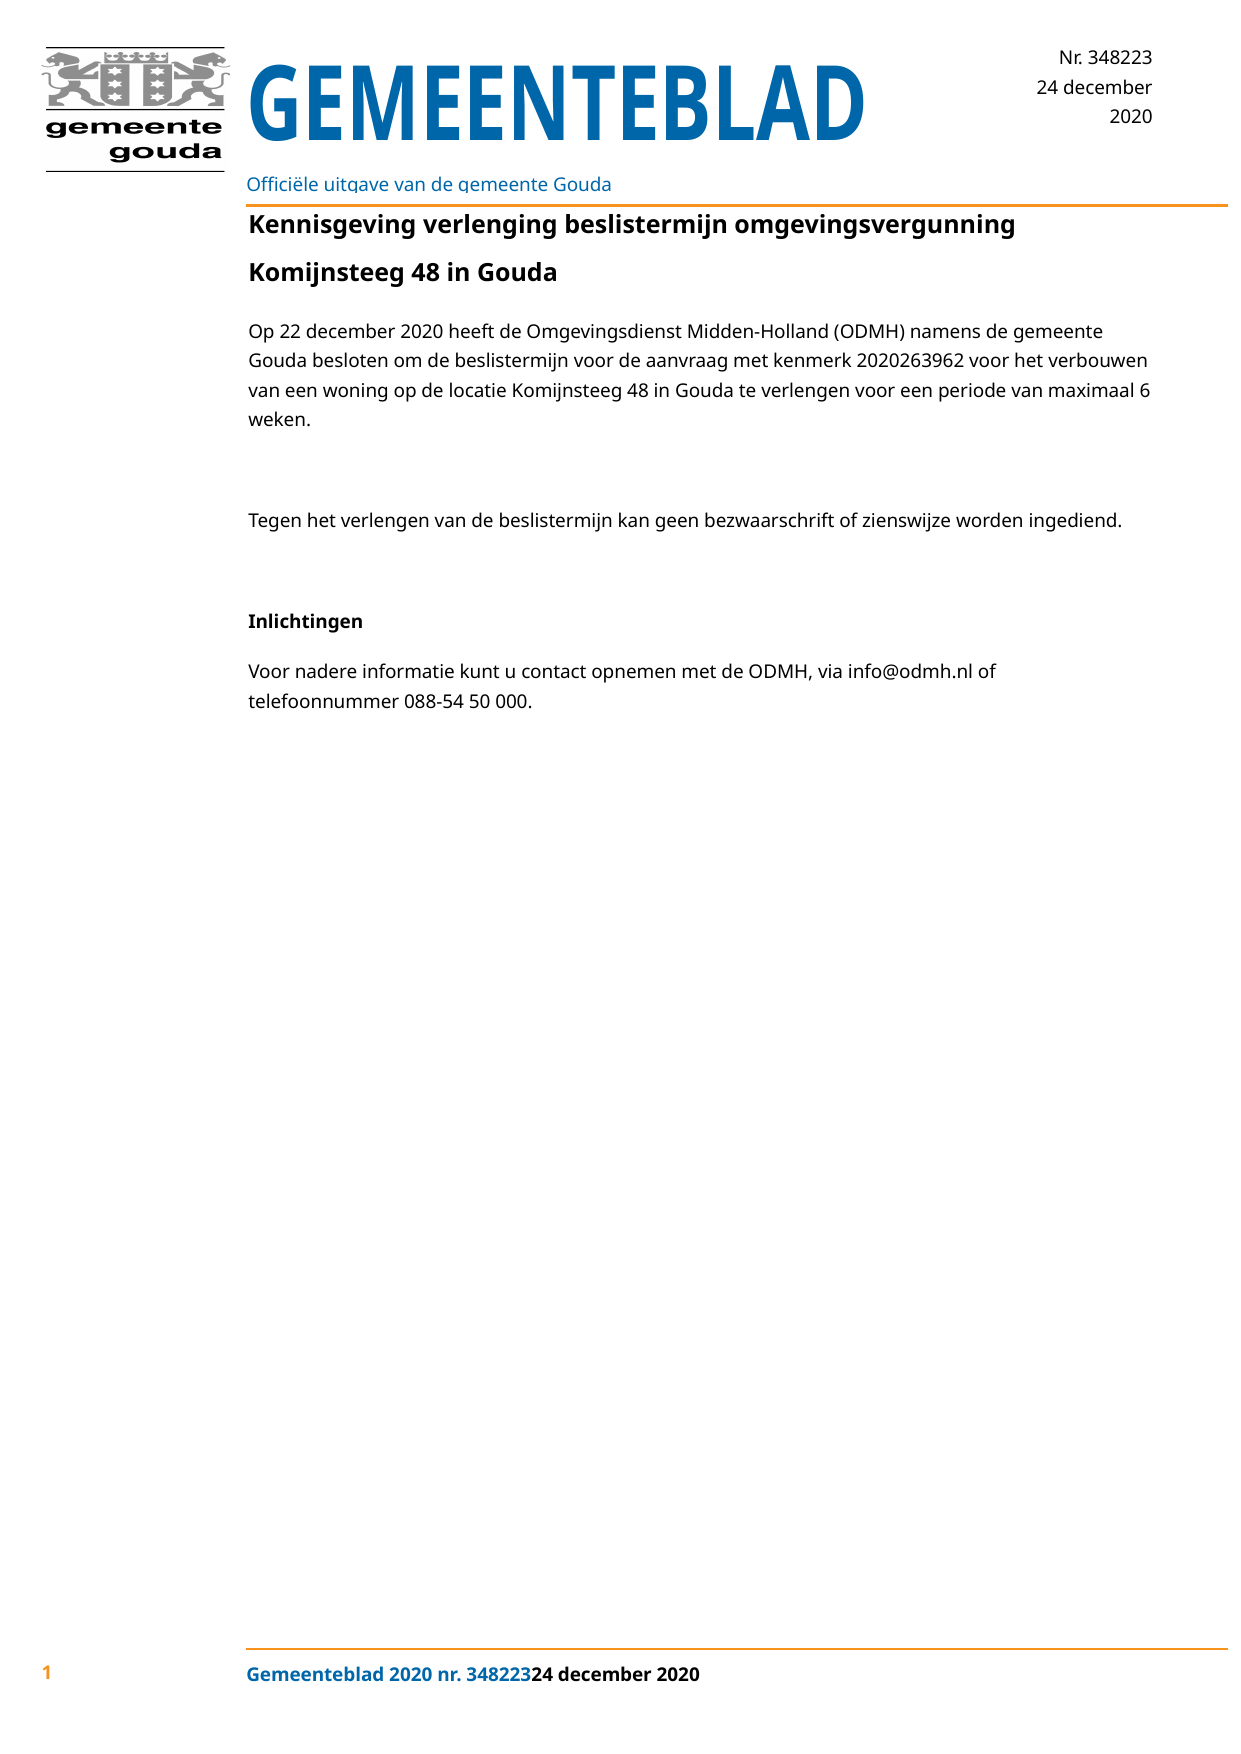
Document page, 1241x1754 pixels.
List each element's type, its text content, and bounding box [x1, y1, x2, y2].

picture [41, 47, 231, 172]
text Op 22 december 2020 heeft de Omgevingsdienst Midden-Holland (ODMH) namens de gemeente Gouda besloten om de beslistermijn voor de aanvraag met kenmerk 2020263962 voor het verbouwen van een woning op de locatie Komijnsteeg 48 in Gouda te verlengen voor een periode van maximaal 6 weken. [248, 318, 1152, 432]
text Kennisgeving verlenging beslistermijn omgevingsvergunning Komijnsteeg 48 in Gouda [248, 207, 1152, 288]
text Tegen het verlengen van de beslistermijn kan geen bezwaarschrift of zienswijze worden ingediend. [248, 507, 1152, 533]
text Voor nadere informatie kunt u contact opnemen met de ODMH, via info@odmh.nl of telefoonnummer 088-54 50 000. [248, 659, 1152, 714]
text Inlichtingen [248, 608, 1152, 634]
